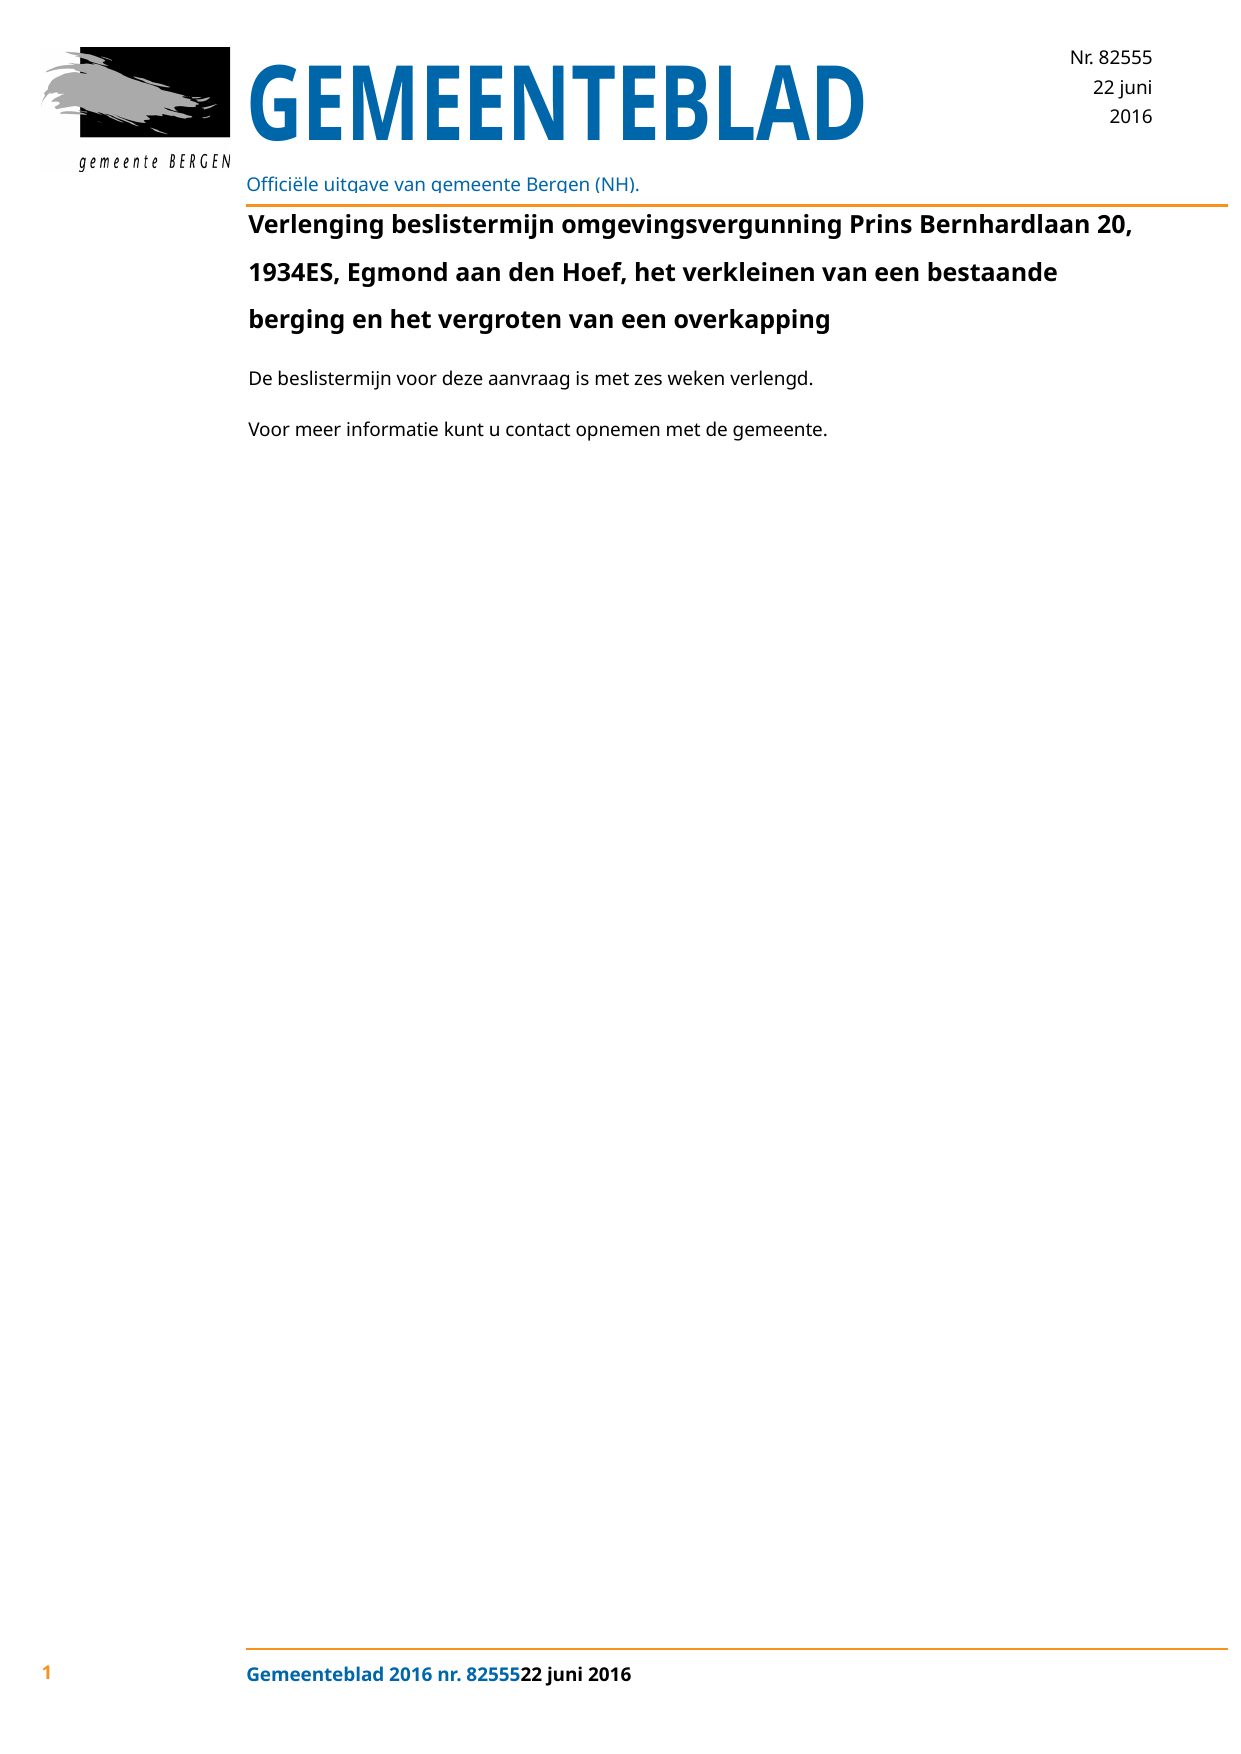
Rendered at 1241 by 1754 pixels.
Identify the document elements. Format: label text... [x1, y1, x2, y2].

text De beslistermijn voor deze aanvraag is met zes weken verlengd. [248, 366, 1152, 391]
text Verlenging beslistermijn omgevingsvergunning Prins Bernhardlaan 20, 1934ES, Egmond aan den Hoef, het verkleinen van een bestaande berging en het vergroten van een overkapping [248, 207, 1152, 336]
picture [41, 47, 231, 172]
text Voor meer informatie kunt u contact opnemen met de gemeente. [248, 416, 1152, 442]
